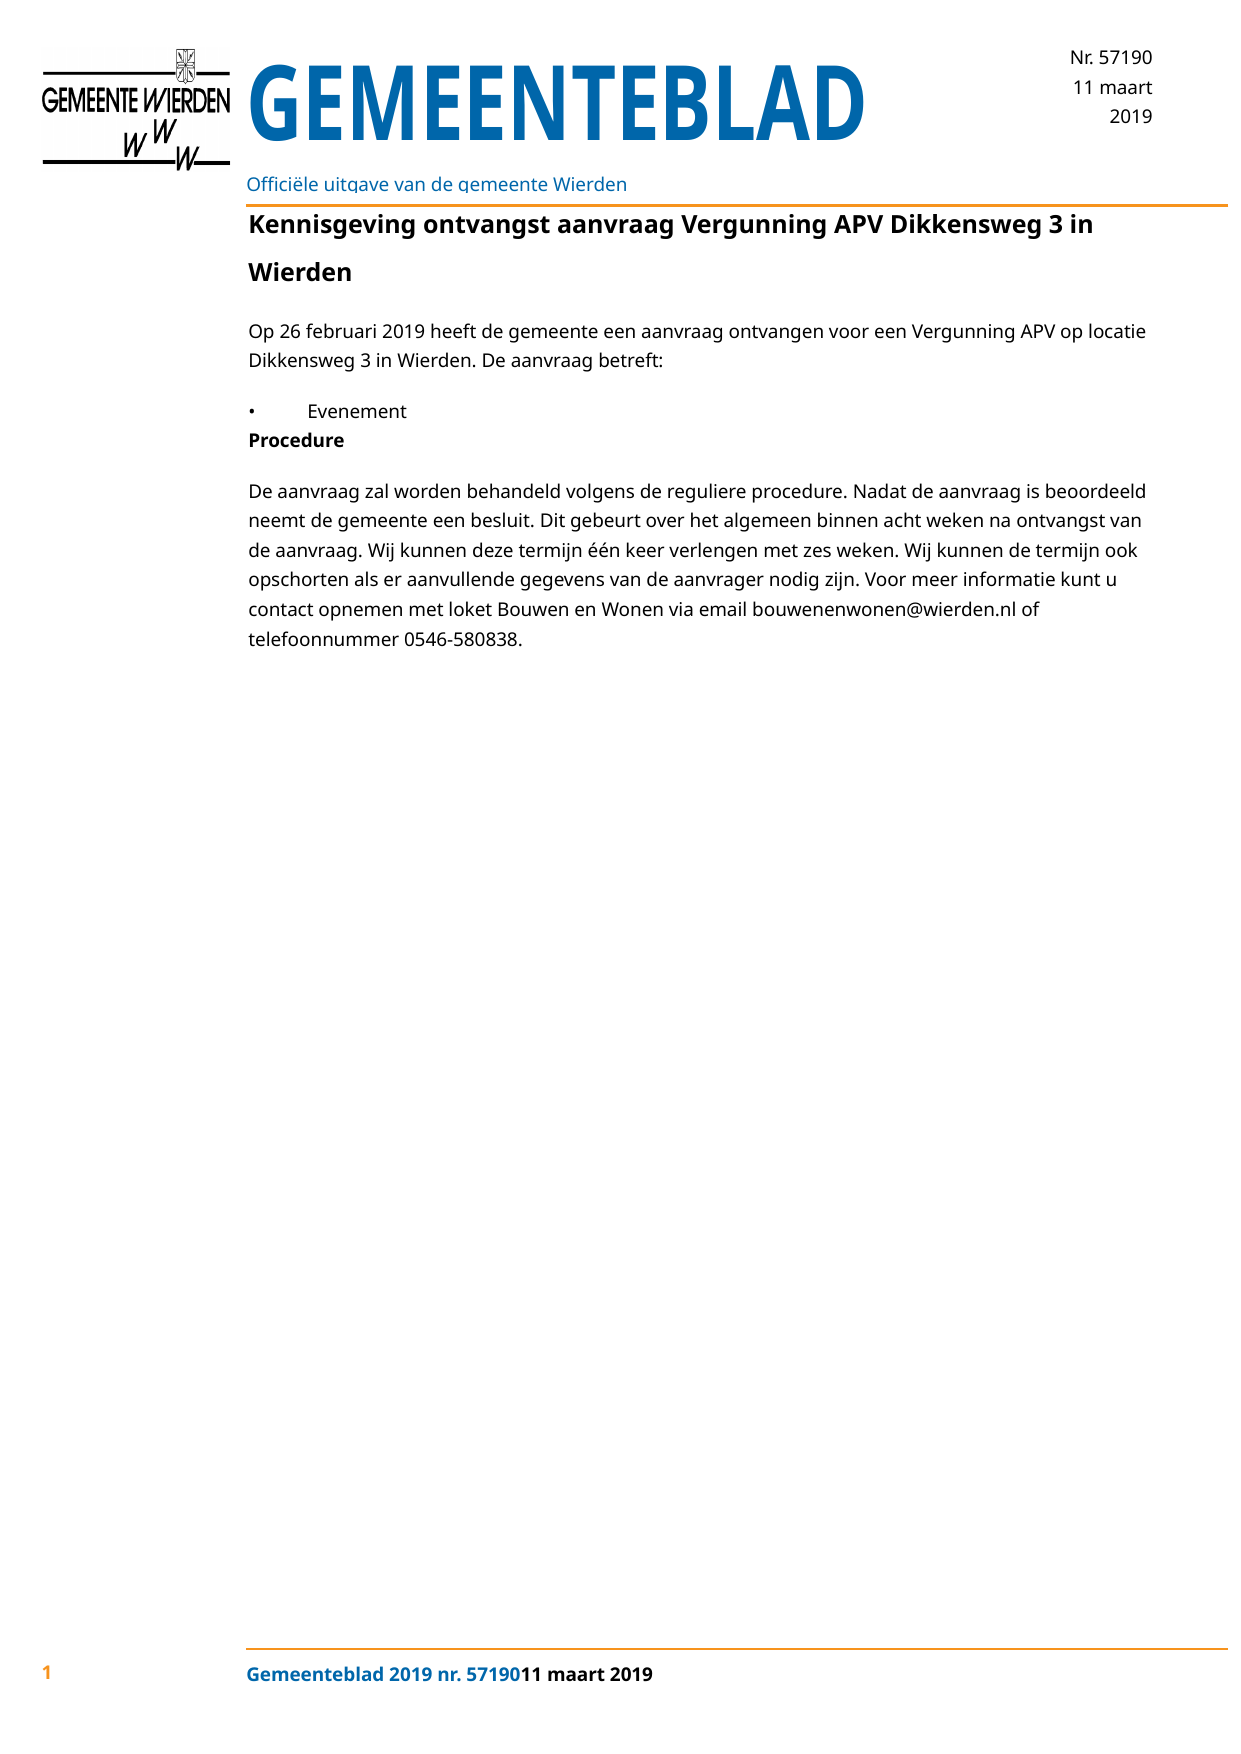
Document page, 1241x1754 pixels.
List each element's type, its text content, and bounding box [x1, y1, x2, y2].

list Evenement [248, 398, 1152, 424]
picture [41, 47, 231, 172]
text Op 26 februari 2019 heeft de gemeente een aanvraag ontvangen voor een Vergunning APV op locatie Dikkensweg 3 in Wierden. De aanvraag betreft: [248, 318, 1152, 373]
text Procedure [248, 427, 1152, 453]
text De aanvraag zal worden behandeld volgens de reguliere procedure. Nadat de aanvraag is beoordeeld neemt de gemeente een besluit. Dit gebeurt over het algemeen binnen acht weken na ontvangst van de aanvraag. Wij kunnen deze termijn één keer verlengen met zes weken. Wij kunnen de termijn ook opschorten als er aanvullende gegevens van de aanvrager nodig zijn. Voor meer informatie kunt u contact opnemen met loket Bouwen en Wonen via email bouwenenwonen@wierden.nl of telefoonnummer 0546-580838. [248, 478, 1152, 652]
text Kennisgeving ontvangst aanvraag Vergunning APV Dikkensweg 3 in Wierden [248, 207, 1152, 288]
